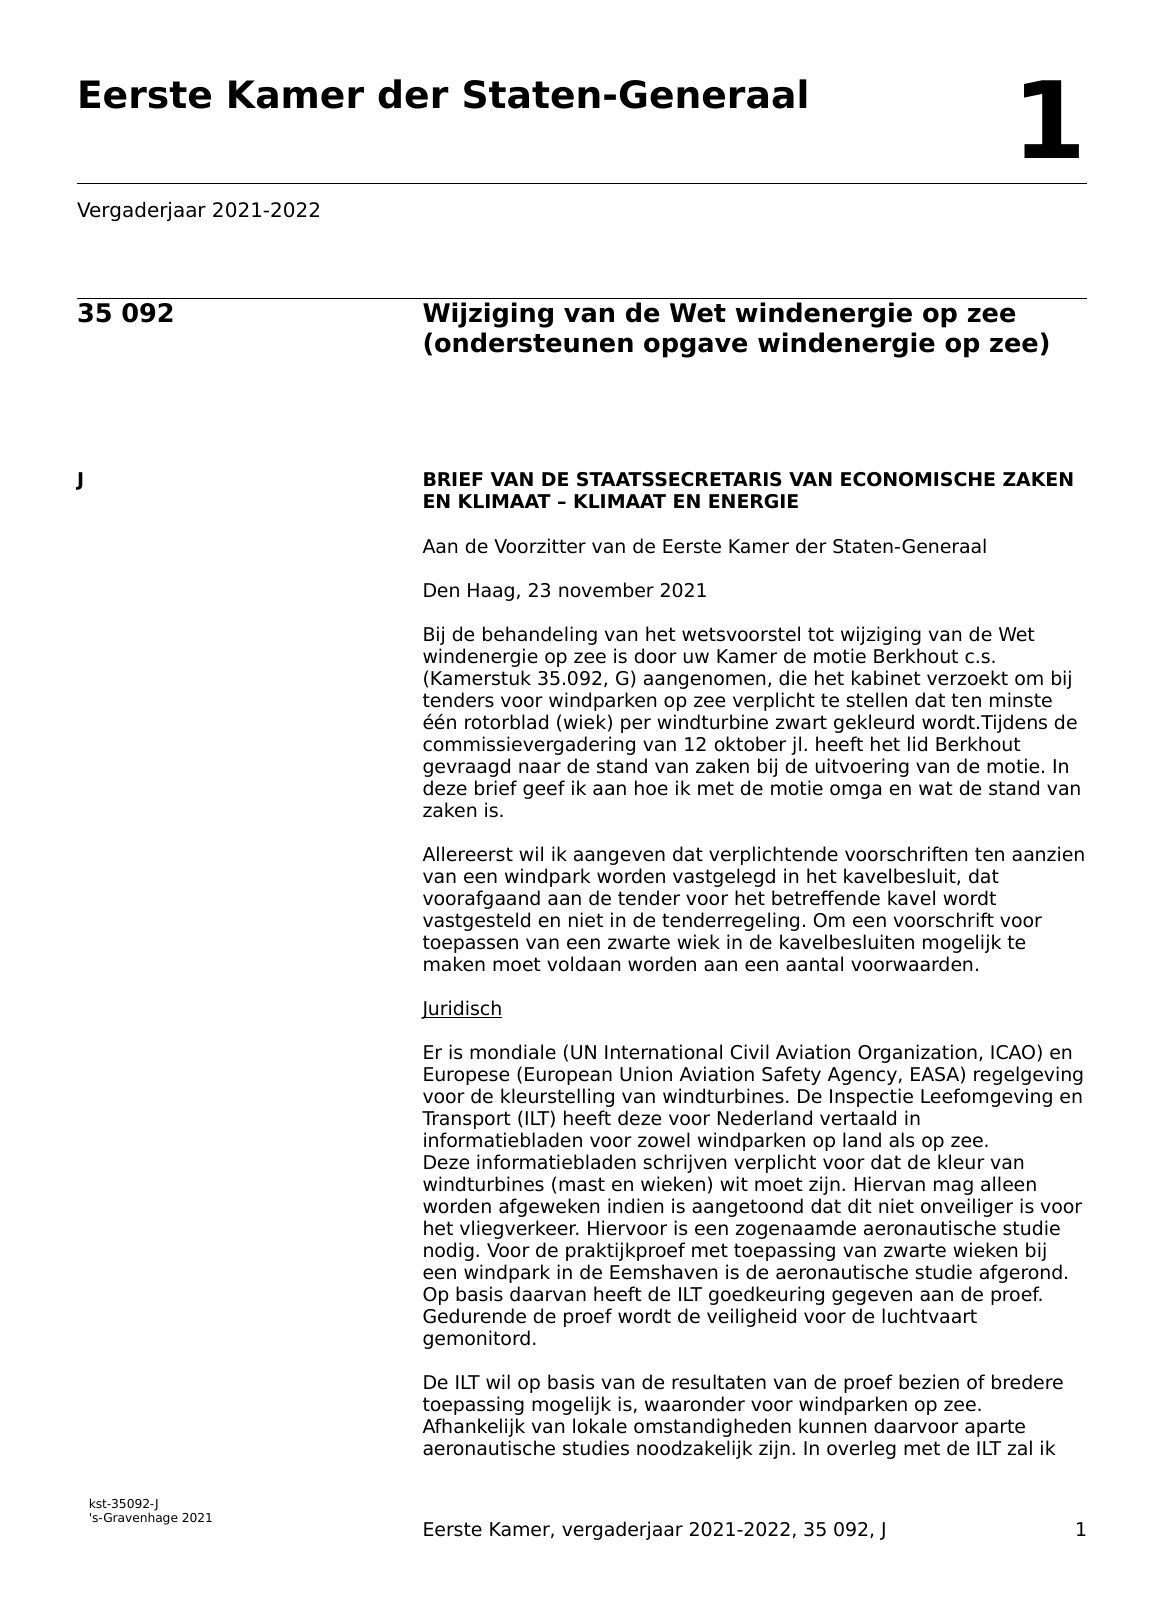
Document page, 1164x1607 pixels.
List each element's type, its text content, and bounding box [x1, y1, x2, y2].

text Den Haag, 23 november 2021 [422, 580, 1087, 602]
text Aan de Voorzitter van de Eerste Kamer der Staten-Generaal [422, 536, 1087, 557]
text De ILT wil op basis van de resultaten van de proef bezien of bredere toepassing mogelijk is, waaronder voor windparken op zee. Afhankelijk van lokale omstandigheden kunnen daarvoor aparte aeronautische studies noodzakelijk zijn. In overleg met de ILT zal ik [422, 1372, 1087, 1460]
subtitle Juridisch [422, 998, 1087, 1020]
text kst-35092-J [88, 1497, 323, 1511]
table_cell Vergaderjaar 2021-2022 [77, 184, 1087, 298]
text Bij de behandeling van het wetsvoorstel tot wijziging van de Wet windenergie op zee is door uw Kamer de motie Berkhout c.s. (Kamerstuk 35.092, G) aangenomen, die het kabinet verzoekt om bij tenders voor windparken op zee verplicht te stellen dat ten minste één rotorblad (wiek) per windturbine zwart gekleurd wordt.Tijdens de commissievergadering van 12 oktober jl. heeft het lid Berkhout gevraagd naar de stand van zaken bij de uitvoering van de motie. In deze brief geef ik aan hoe ik met de motie omga en wat de stand van zaken is. [422, 624, 1087, 822]
text 's-Gravenhage 2021 [88, 1511, 323, 1525]
text Deze informatiebladen schrijven verplicht voor dat de kleur van windturbines (mast en wieken) wit moet zijn. Hiervan mag alleen worden afgeweken indien is aangetoond dat dit niet onveiliger is voor het vliegverkeer. Hiervoor is een zogenaamde aeronautische studie nodig. Voor de praktijkproef met toepassing van zwarte wieken bij een windpark in de Eemshaven is de aeronautische studie afgerond. Op basis daarvan heeft de ILT goedkeuring gegeven aan de proef. Gedurende de proef wordt de veiligheid voor de luchtvaart gemonitord. [422, 1152, 1087, 1350]
subtitle J BRIEF VAN DE STAATSSECRETARIS VAN ECONOMISCHE ZAKEN EN KLIMAAT – KLIMAAT EN ENERGIE [77, 469, 1087, 513]
text Er is mondiale (UN International Civil Aviation Organization, ICAO) en Europese (European Union Aviation Safety Agency, EASA) regelgeving voor de kleurstelling van windturbines. De Inspectie Leefomgeving en Transport (ILT) heeft deze voor Nederland vertaald in informatiebladen voor zowel windparken op land als op zee. [422, 1042, 1087, 1152]
subtitle 35 092 Wijziging van de Wet windenergie op zee (ondersteunen opgave windenergie op zee) [77, 299, 1087, 358]
text Allereerst wil ik aangeven dat verplichtende voorschriften ten aanzien van een windpark worden vastgelegd in het kavelbesluit, dat voorafgaand aan de tender voor het betreffende kavel wordt vastgesteld en niet in de tenderregeling. Om een voorschrift voor toepassen van een zwarte wiek in de kavelbesluiten mogelijk te maken moet voldaan worden aan een aantal voorwaarden. [422, 844, 1087, 976]
table_header Eerste Kamer der Staten-Generaal [77, 59, 886, 183]
table_header 1 [886, 59, 1087, 183]
